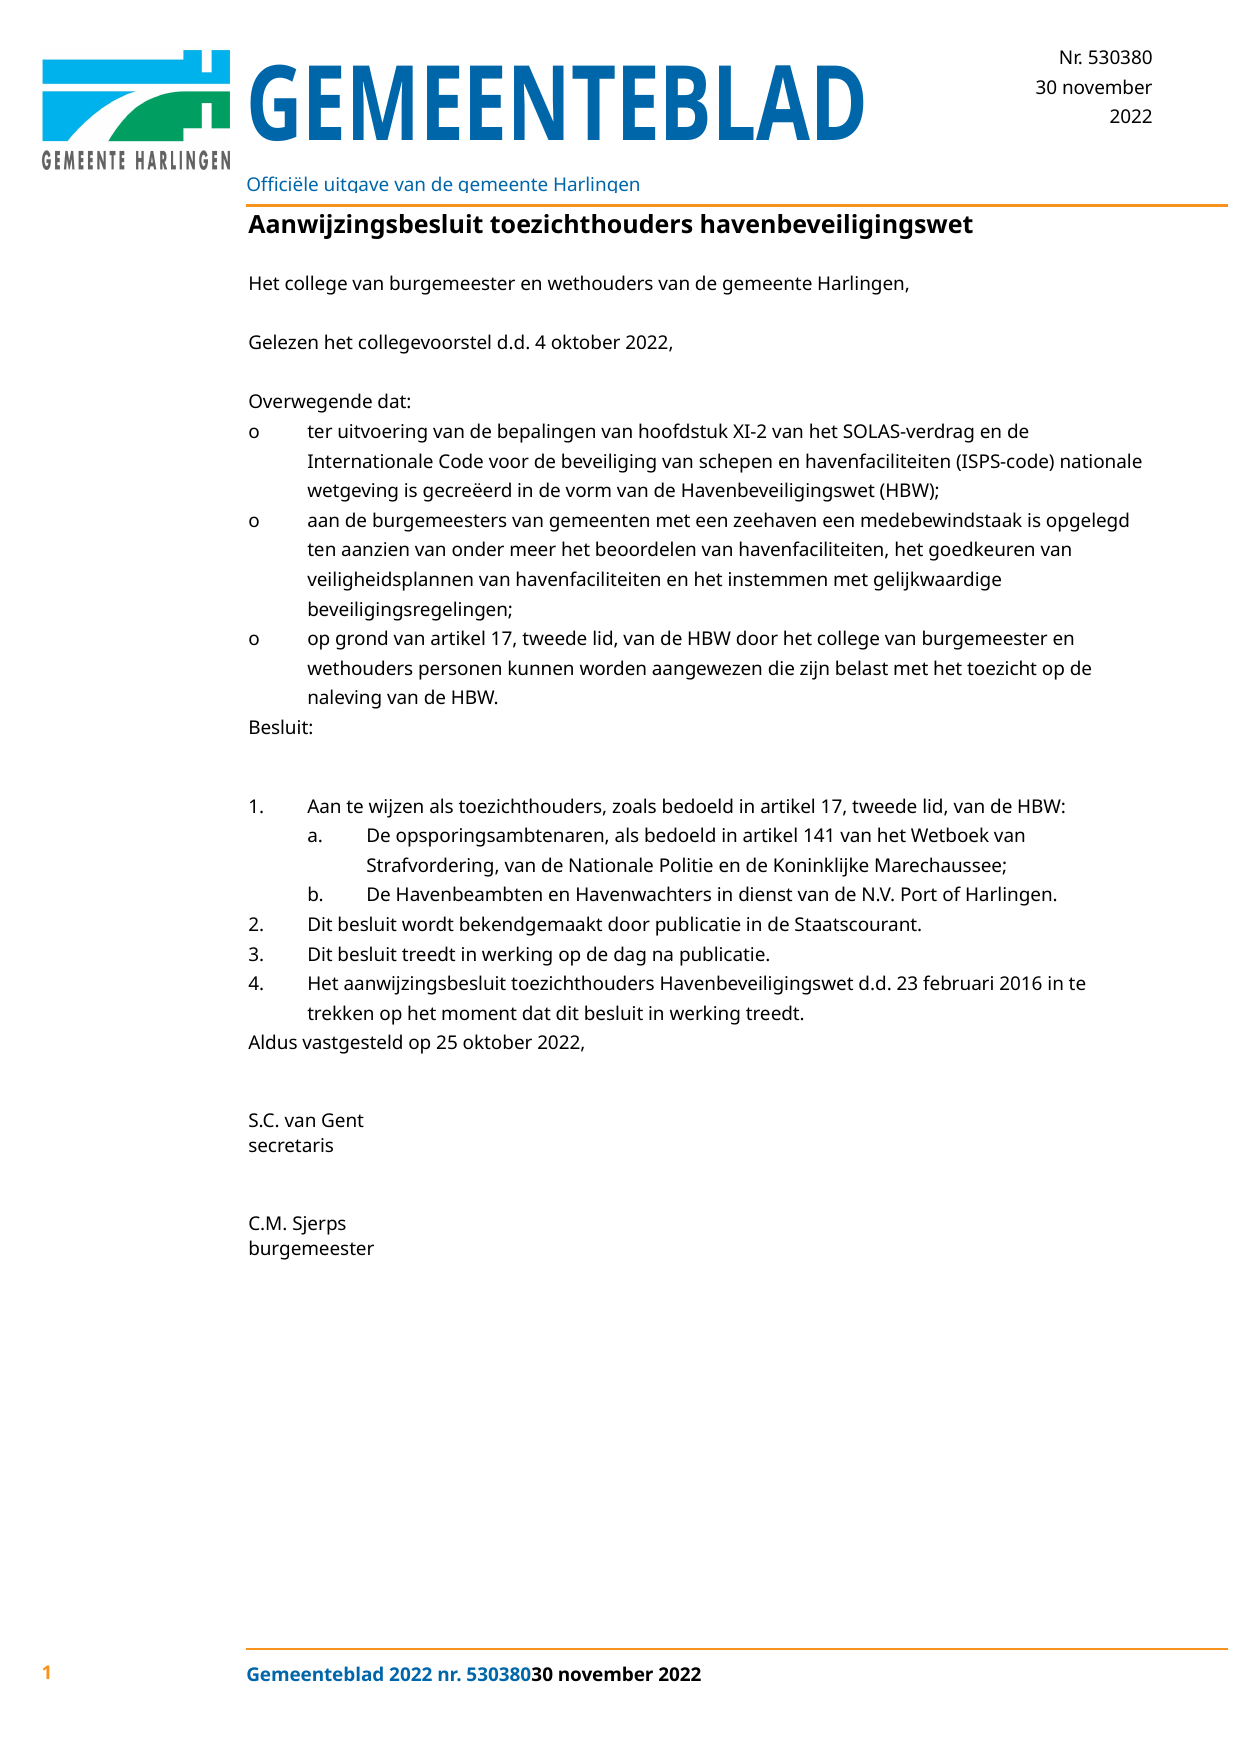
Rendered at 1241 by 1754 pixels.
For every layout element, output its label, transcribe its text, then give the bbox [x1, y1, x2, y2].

list Dit besluit treedt in werking op de dag na publicatie. [248, 941, 1152, 967]
list aan de burgemeesters van gemeenten met een zeehaven een medebewindstaak is opgelegd ten aanzien van onder meer het beoordelen van havenfaciliteiten, het goedkeuren van veiligheidsplannen van havenfaciliteiten en het instemmen met gelijkwaardige beveiligingsregelingen; [248, 507, 1152, 621]
list De Havenbeambten en Havenwachters in dienst van de N.V. Port of Harlingen. [307, 882, 1152, 907]
text Aanwijzingsbesluit toezichthouders havenbeveiligingswet [248, 207, 1152, 241]
list De opsporingsambtenaren, als bedoeld in artikel 141 van het Wetboek van Strafvordering, van de Nationale Politie en de Koninklijke Marechaussee; [307, 822, 1152, 878]
text C.M. Sjerps [248, 1210, 1152, 1235]
text burgemeester [248, 1235, 1152, 1261]
text secretaris [248, 1132, 1152, 1158]
list Dit besluit wordt bekendgemaakt door publicatie in de Staatscourant. [248, 911, 1152, 937]
text S.C. van Gent [248, 1107, 1152, 1132]
list Het aanwijzingsbesluit toezichthouders Havenbeveiligingswet d.d. 23 februari 2016 in te trekken op het moment dat dit besluit in werking treedt. [248, 970, 1152, 1026]
text Besluit: [248, 714, 1152, 740]
list op grond van artikel 17, tweede lid, van de HBW door het college van burgemeester en wethouders personen kunnen worden aangewezen die zijn belast met het toezicht op de naleving van de HBW. [248, 625, 1152, 710]
text Het college van burgemeester en wethouders van de gemeente Harlingen, [248, 270, 1152, 296]
text Aldus vastgesteld op 25 oktober 2022, [248, 1029, 1152, 1055]
text Overwegende dat: [248, 389, 1152, 414]
list ter uitvoering van de bepalingen van hoofdstuk XI-2 van het SOLAS-verdrag en de Internationale Code voor de beveiliging van schepen en havenfaciliteiten (ISPS-code) nationale wetgeving is gecreëerd in de vorm van de Havenbeveiligingswet (HBW); [248, 418, 1152, 503]
picture [41, 47, 231, 172]
list Aan te wijzen als toezichthouders, zoals bedoeld in artikel 17, tweede lid, van de HBW: [248, 793, 1152, 819]
text Gelezen het collegevoorstel d.d. 4 oktober 2022, [248, 329, 1152, 355]
